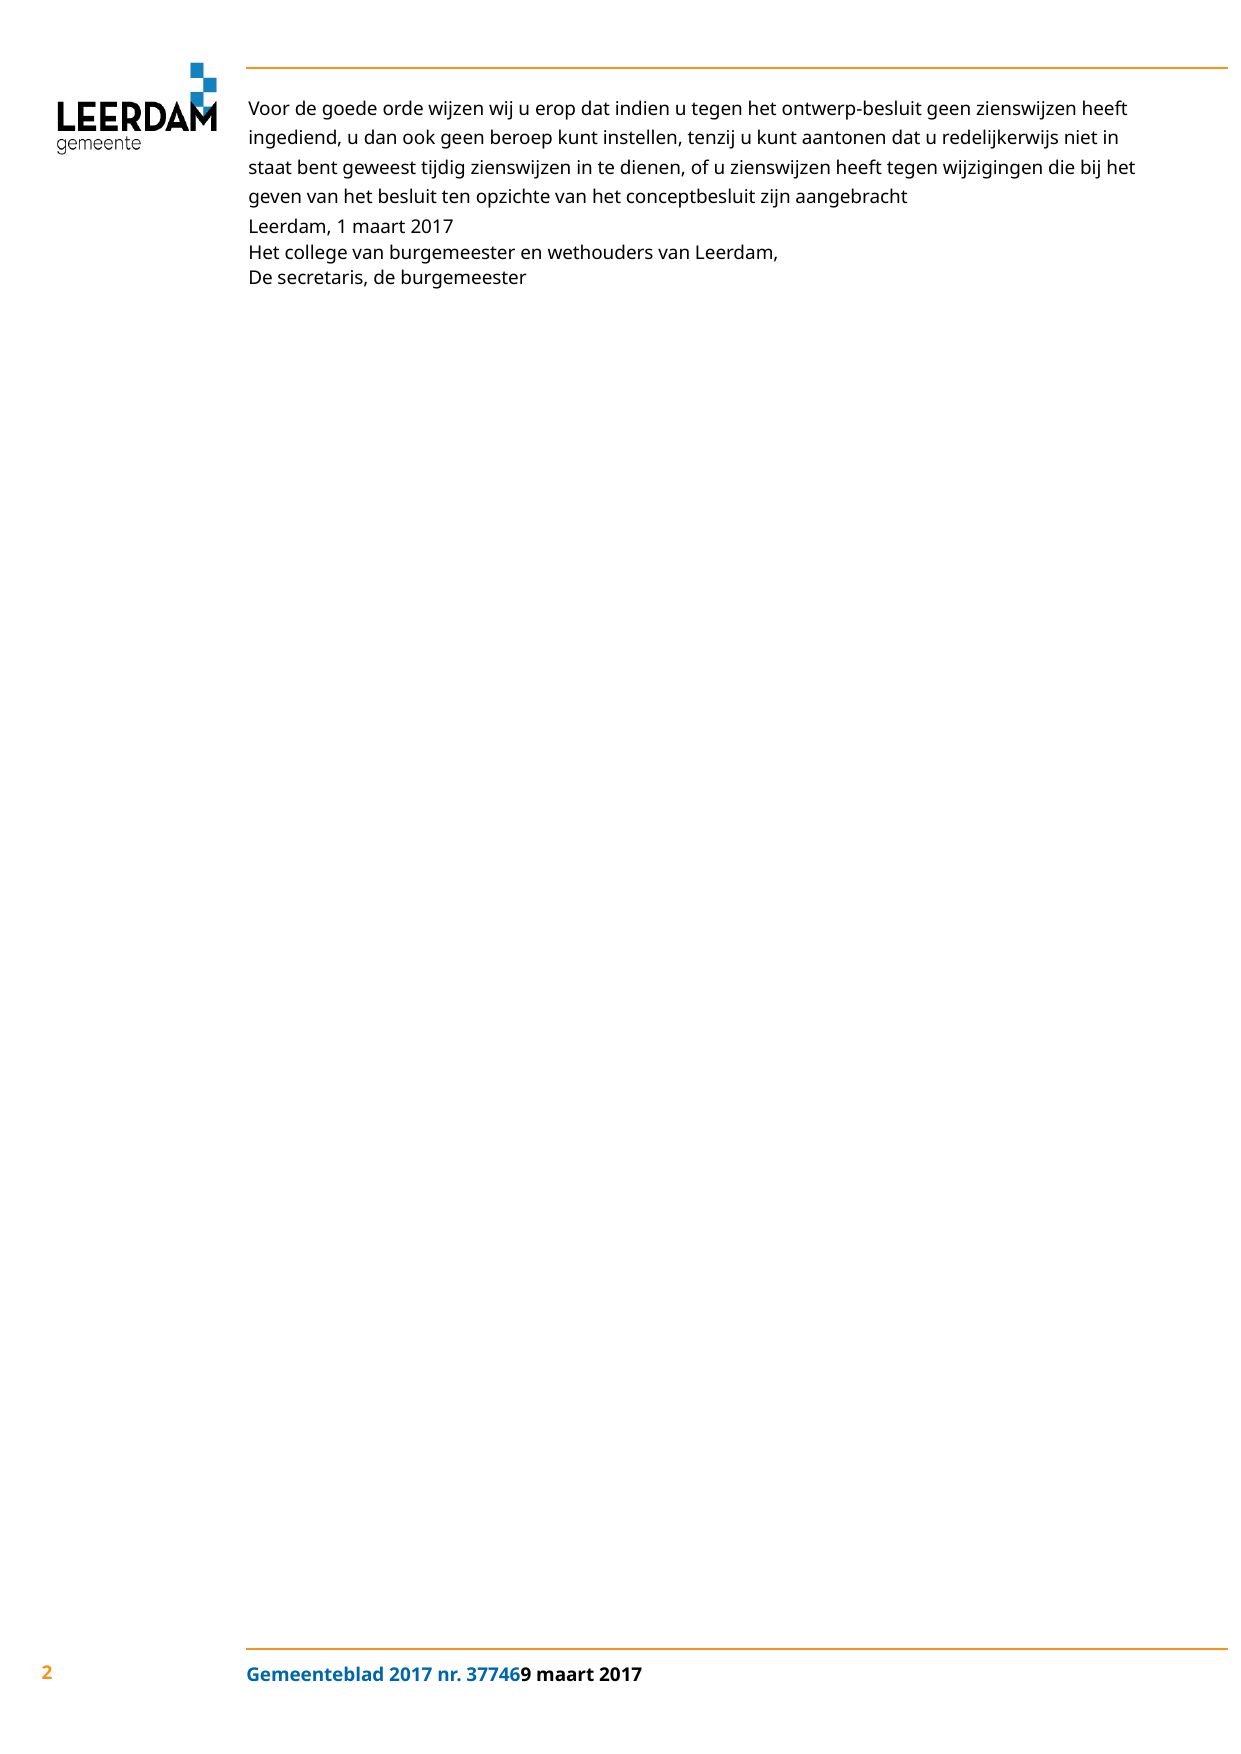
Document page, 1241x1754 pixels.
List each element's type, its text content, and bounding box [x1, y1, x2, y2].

picture [41, 47, 231, 172]
text Voor de goede orde wijzen wij u erop dat indien u tegen het ontwerp-besluit geen zienswijzen heeft ingediend, u dan ook geen beroep kunt instellen, tenzij u kunt aantonen dat u redelijkerwijs niet in staat bent geweest tijdig zienswijzen in te dienen, of u zienswijzen heeft tegen wijzigingen die bij het geven van het besluit ten opzichte van het conceptbesluit zijn aangebracht [248, 95, 1152, 209]
text Het college van burgemeester en wethouders van Leerdam, [248, 239, 1152, 264]
text Leerdam, 1 maart 2017 [248, 213, 1152, 239]
text De secretaris, de burgemeester [248, 264, 1152, 290]
